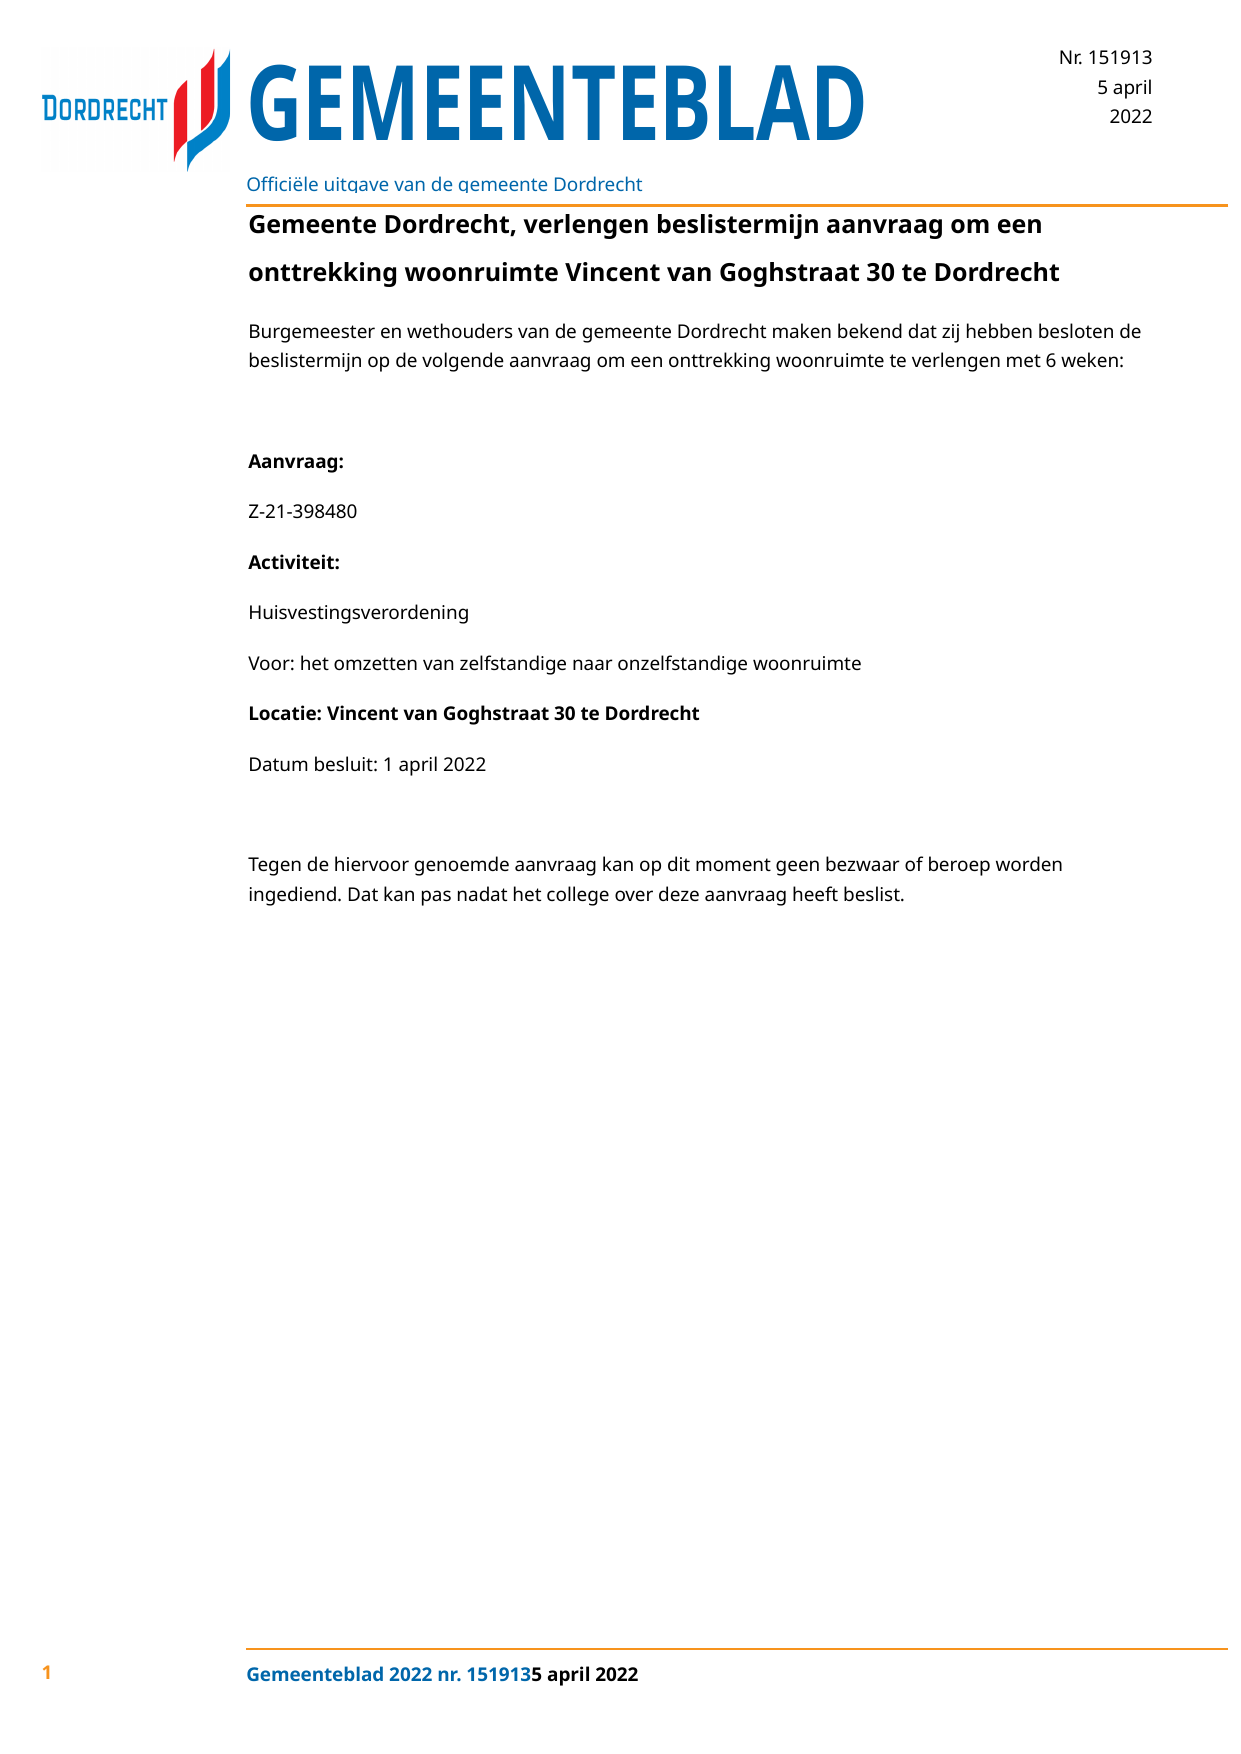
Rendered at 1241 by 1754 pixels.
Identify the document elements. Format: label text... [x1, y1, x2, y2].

text Burgemeester en wethouders van de gemeente Dordrecht maken bekend dat zij hebben besloten de beslistermijn op de volgende aanvraag om een onttrekking woonruimte te verlengen met 6 weken: [248, 318, 1152, 373]
picture [41, 47, 231, 172]
text Tegen de hiervoor genoemde aanvraag kan op dit moment geen bezwaar of beroep worden ingediend. Dat kan pas nadat het college over deze aanvraag heeft beslist. [248, 852, 1152, 907]
text Gemeente Dordrecht, verlengen beslistermijn aanvraag om een onttrekking woonruimte Vincent van Goghstraat 30 te Dordrecht [248, 207, 1152, 288]
text Locatie: Vincent van Goghstraat 30 te Dordrecht [248, 700, 1152, 726]
text Huisvestingsverordening [248, 599, 1152, 625]
text Aanvraag: [248, 448, 1152, 474]
text Voor: het omzetten van zelfstandige naar onzelfstandige woonruimte [248, 650, 1152, 676]
text Activiteit: [248, 549, 1152, 575]
text Datum besluit: 1 april 2022 [248, 751, 1152, 777]
text Z-21-398480 [248, 499, 1152, 524]
